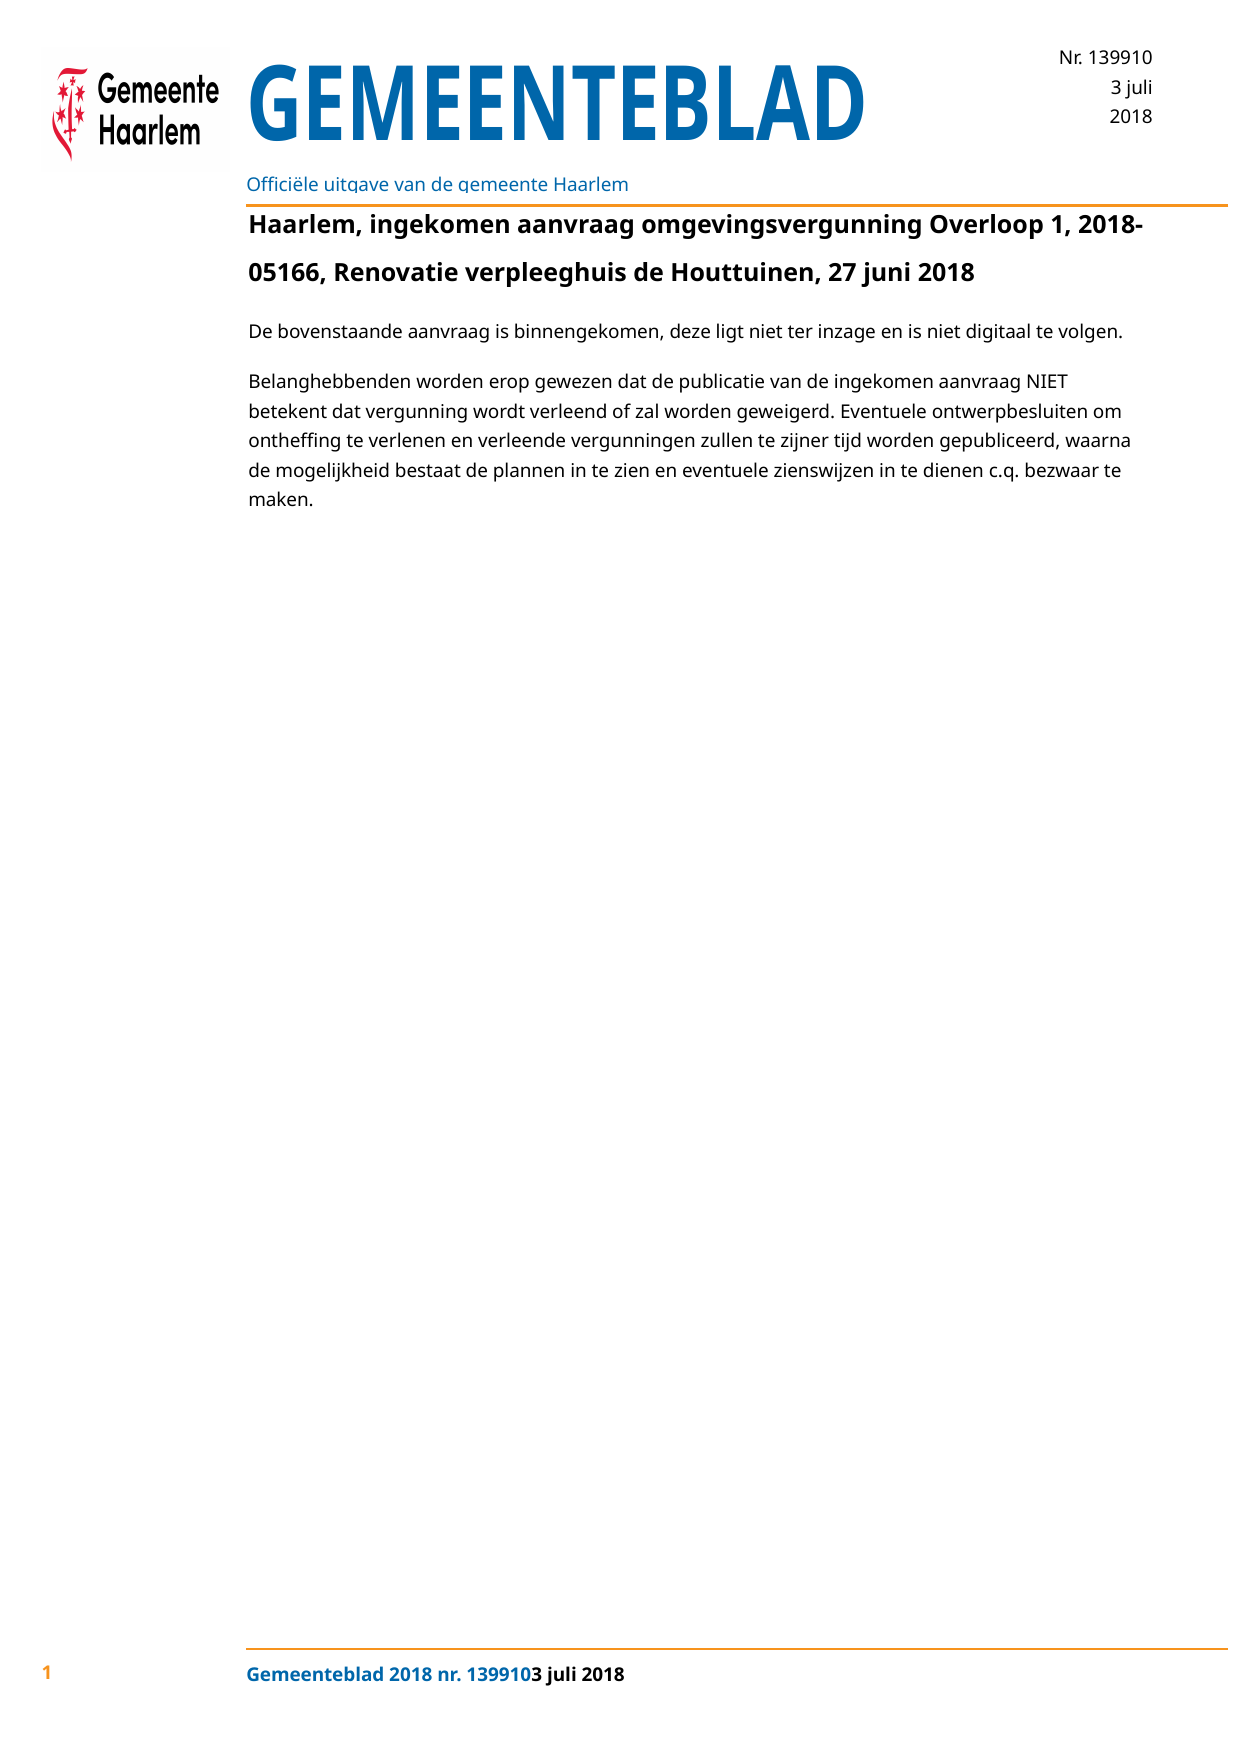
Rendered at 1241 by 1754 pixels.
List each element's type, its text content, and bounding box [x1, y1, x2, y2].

text Haarlem, ingekomen aanvraag omgevingsvergunning Overloop 1, 2018-05166, Renovatie verpleeghuis de Houttuinen, 27 juni 2018 [248, 207, 1152, 288]
picture [41, 47, 231, 172]
text De bovenstaande aanvraag is binnengekomen, deze ligt niet ter inzage en is niet digitaal te volgen. [248, 318, 1152, 344]
text Belanghebbenden worden erop gewezen dat de publicatie van de ingekomen aanvraag NIET betekent dat vergunning wordt verleend of zal worden geweigerd. Eventuele ontwerpbesluiten om ontheffing te verlenen en verleende vergunningen zullen te zijner tijd worden gepubliceerd, waarna de mogelijkheid bestaat de plannen in te zien en eventuele zienswijzen in te dienen c.q. bezwaar te maken. [248, 368, 1152, 512]
